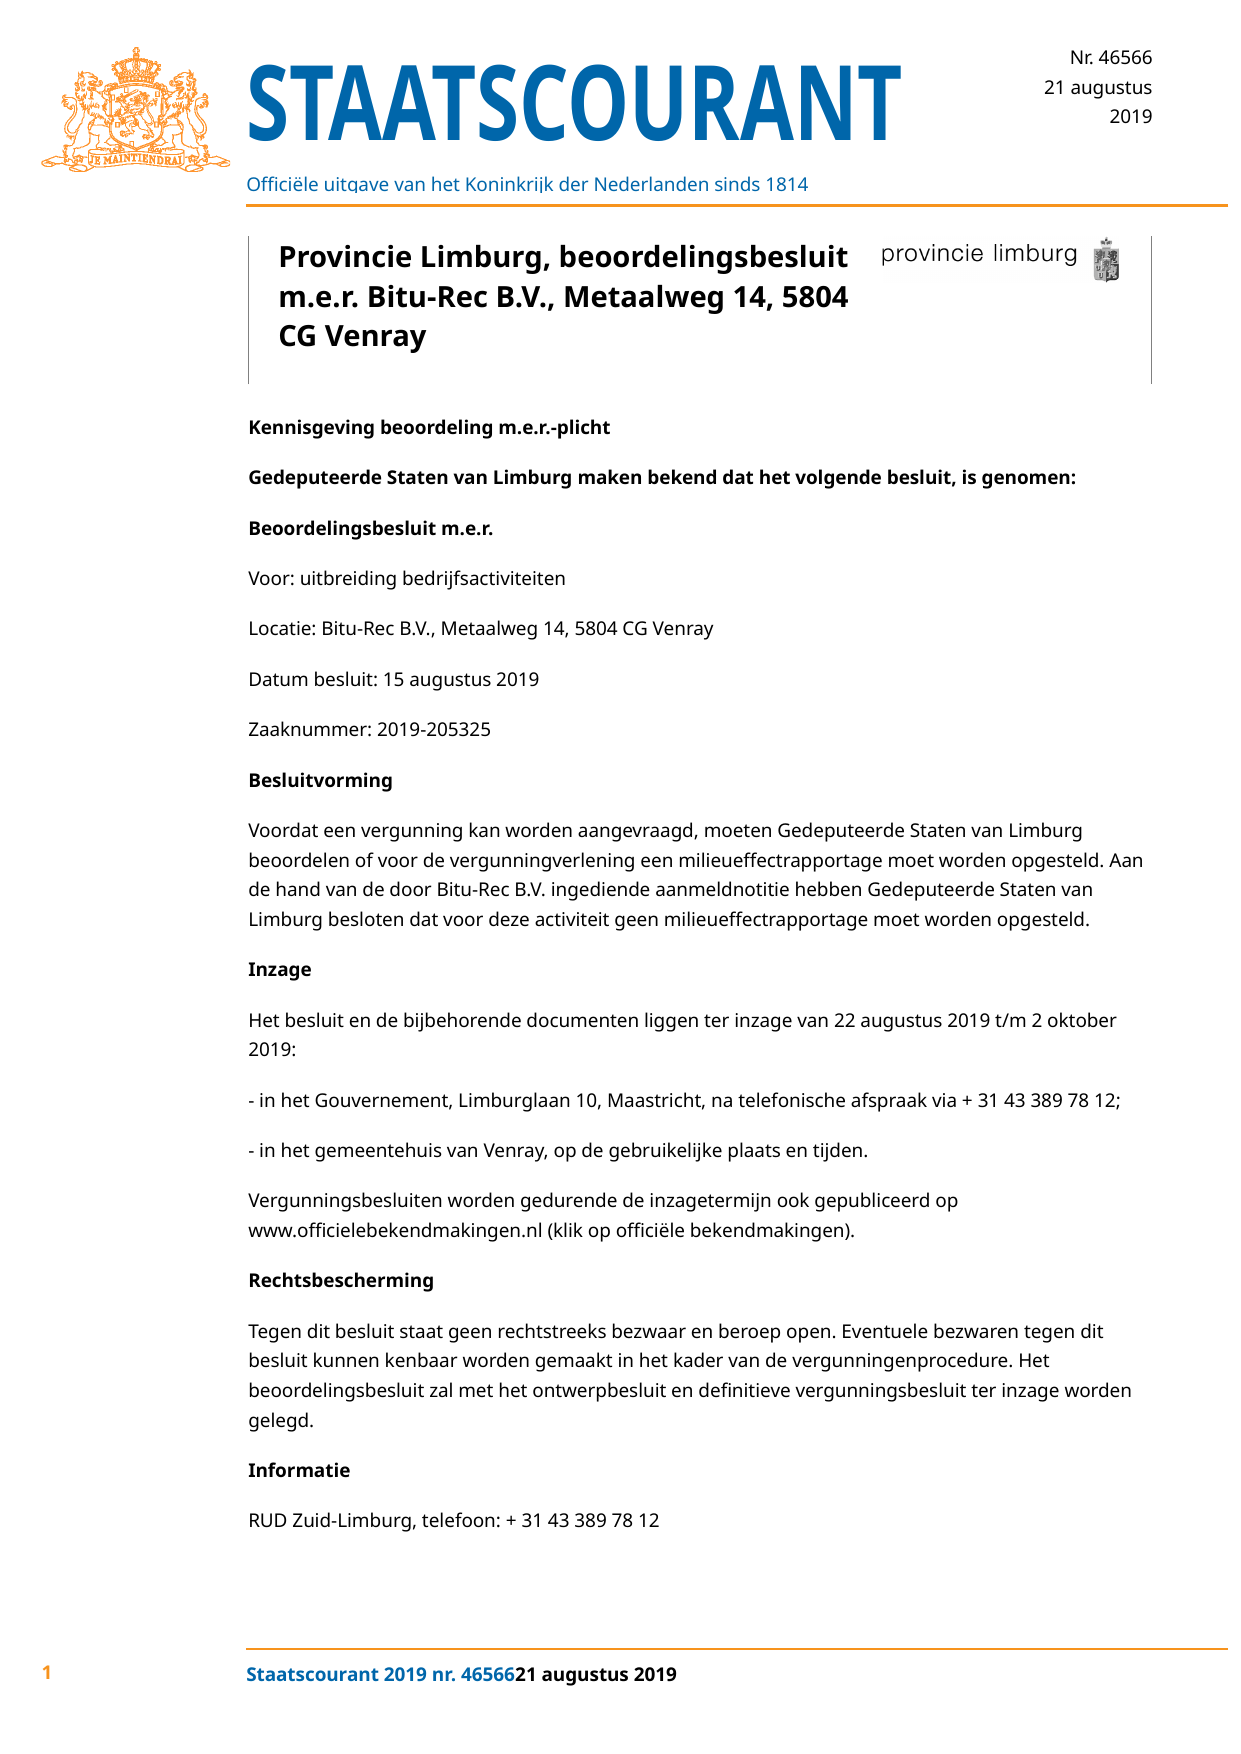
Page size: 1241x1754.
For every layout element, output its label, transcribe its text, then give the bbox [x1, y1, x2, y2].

text Vergunningsbesluiten worden gedurende de inzagetermijn ook gepubliceerd op www.officielebekendmakingen.nl (klik op officiële bekendmakingen). [248, 1188, 1152, 1243]
text Gedeputeerde Staten van Limburg maken bekend dat het volgende besluit, is genomen: [248, 464, 1152, 490]
text RUD Zuid-Limburg, telefoon: + 31 43 389 78 12 [248, 1508, 1152, 1533]
text Datum besluit: 15 augustus 2019 [248, 666, 1152, 692]
text Kennisgeving beoordeling m.e.r.-plicht [248, 414, 1152, 440]
table_header Provincie Limburg, beoordelingsbesluit m.e.r. Bitu-Rec B.V., Metaalweg 14, 5804 CG Venray [249, 236, 850, 384]
text Voordat een vergunning kan worden aangevraagd, moeten Gedeputeerde Staten van Limburg beoordelen of voor de vergunningverlening een milieueffectrapportage moet worden opgesteld. Aan de hand van de door Bitu-Rec B.V. ingediende aanmeldnotitie hebben Gedeputeerde Staten van Limburg besloten dat voor deze activiteit geen milieueffectrapportage moet worden opgesteld. [248, 817, 1152, 932]
text Tegen dit besluit staat geen rechtstreeks bezwaar en beroep open. Eventuele bezwaren tegen dit besluit kunnen kenbaar worden gemaakt in het kader van de vergunningenprocedure. Het beoordelingsbesluit zal met het ontwerpbesluit en definitieve vergunningsbesluit ter inzage worden gelegd. [248, 1318, 1152, 1433]
picture [41, 47, 231, 172]
text Het besluit en de bijbehorende documenten liggen ter inzage van 22 augustus 2019 t/m 2 oktober 2019: [248, 1007, 1152, 1062]
table_header [850, 236, 1151, 384]
text Voor: uitbreiding bedrijfsactiviteiten [248, 565, 1152, 591]
picture [882, 236, 1119, 283]
text Inzage [248, 956, 1152, 982]
text - in het gemeentehuis van Venray, op de gebruikelijke plaats en tijden. [248, 1137, 1152, 1163]
text Zaaknummer: 2019-205325 [248, 716, 1152, 742]
text Rechtsbescherming [248, 1268, 1152, 1293]
text Informatie [248, 1457, 1152, 1483]
text Locatie: Bitu-Rec B.V., Metaalweg 14, 5804 CG Venray [248, 616, 1152, 641]
text Beoordelingsbesluit m.e.r. [248, 515, 1152, 541]
text - in het Gouvernement, Limburglaan 10, Maastricht, na telefonische afspraak via + 31 43 389 78 12; [248, 1087, 1152, 1113]
text Besluitvorming [248, 767, 1152, 793]
